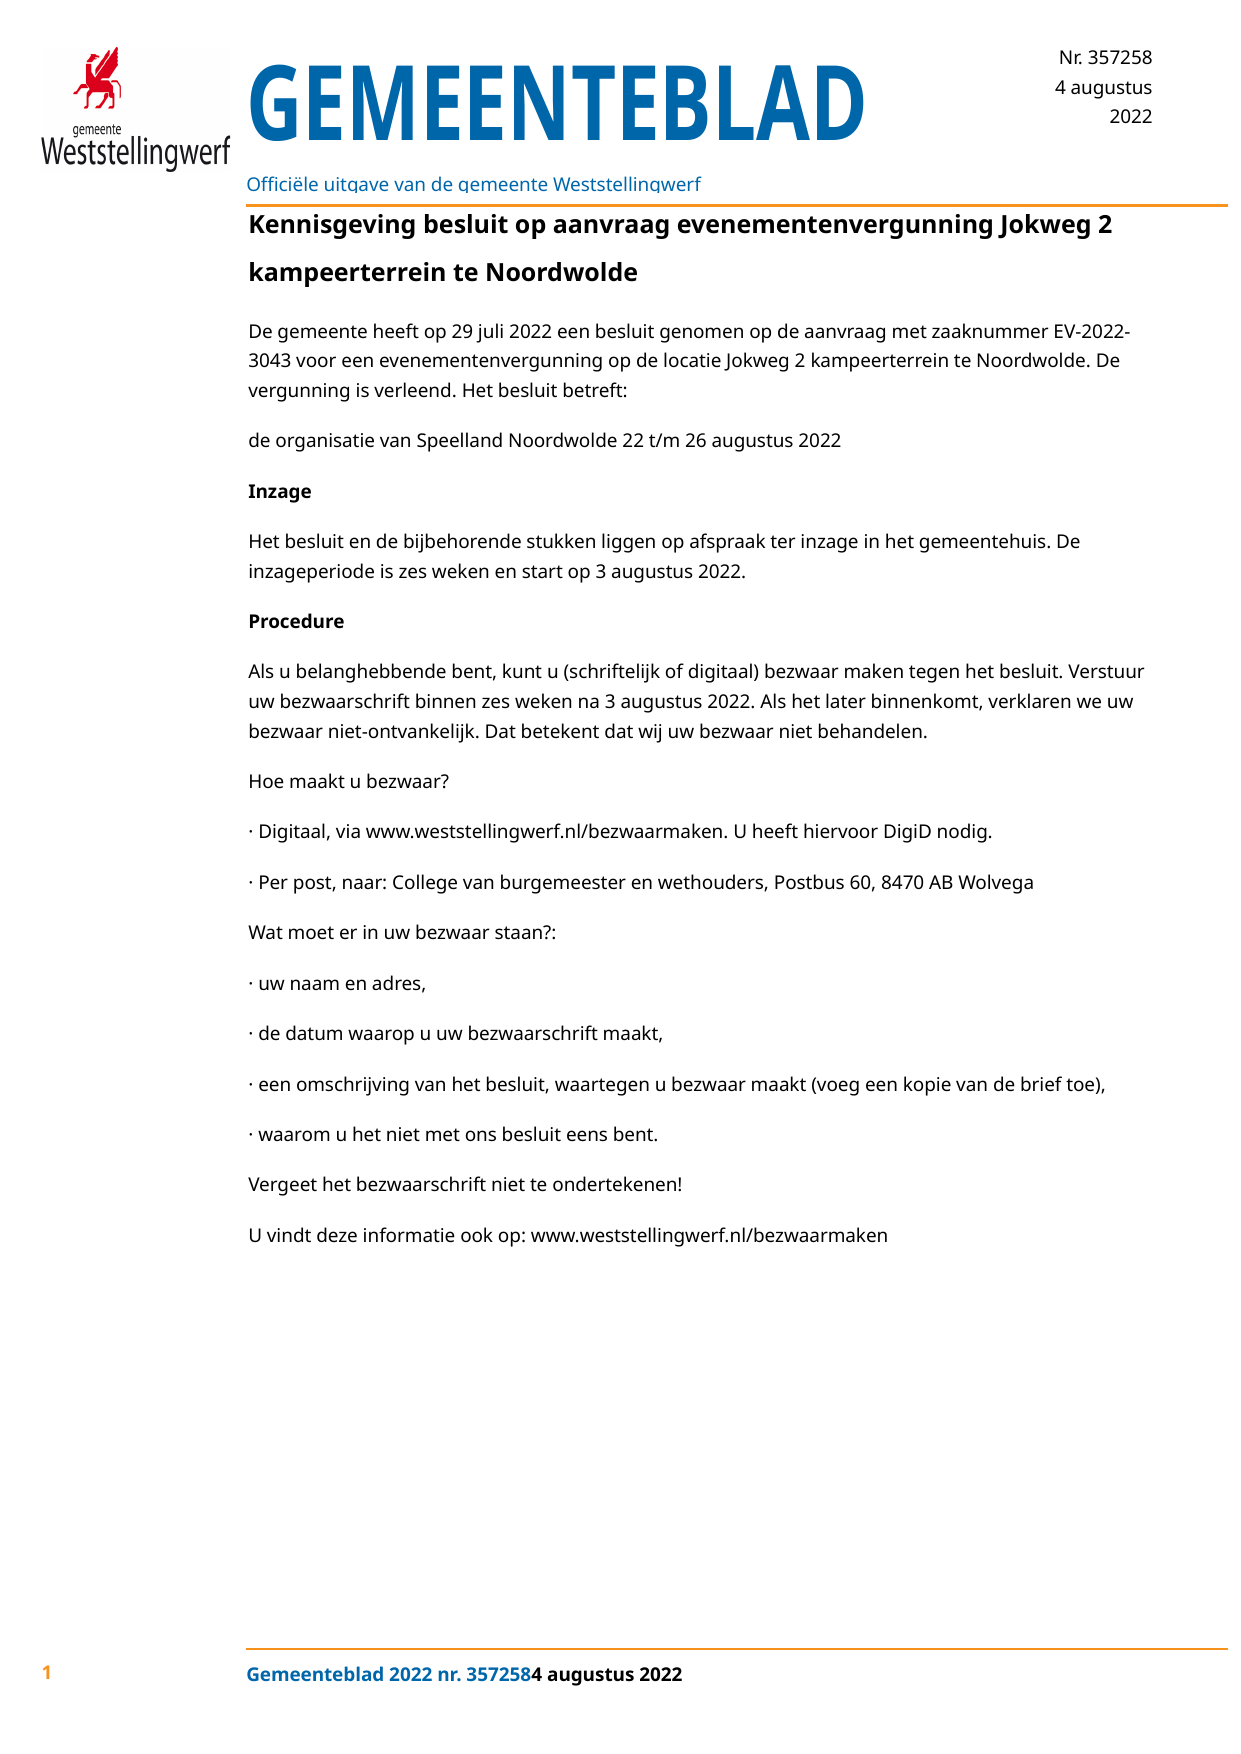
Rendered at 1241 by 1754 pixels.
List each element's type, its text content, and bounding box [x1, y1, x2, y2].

picture [41, 47, 231, 172]
text U vindt deze informatie ook op: www.weststellingwerf.nl/bezwaarmaken [248, 1222, 1152, 1248]
text · waarom u het niet met ons besluit eens bent. [248, 1121, 1152, 1147]
text Hoe maakt u bezwaar? [248, 768, 1152, 794]
text Als u belanghebbende bent, kunt u (schriftelijk of digitaal) bezwaar maken tegen het besluit. Verstuur uw bezwaarschrift binnen zes weken na 3 augustus 2022. Als het later binnenkomt, verklaren we uw bezwaar niet-ontvankelijk. Dat betekent dat wij uw bezwaar niet behandelen. [248, 659, 1152, 744]
text De gemeente heeft op 29 juli 2022 een besluit genomen op de aanvraag met zaaknummer EV-2022-3043 voor een evenementenvergunning op de locatie Jokweg 2 kampeerterrein te Noordwolde. De vergunning is verleend. Het besluit betreft: [248, 318, 1152, 403]
text Het besluit en de bijbehorende stukken liggen op afspraak ter inzage in het gemeentehuis. De inzageperiode is zes weken en start op 3 augustus 2022. [248, 528, 1152, 584]
text Vergeet het bezwaarschrift niet te ondertekenen! [248, 1172, 1152, 1197]
text Wat moet er in uw bezwaar staan?: [248, 919, 1152, 945]
text Procedure [248, 608, 1152, 634]
text · Per post, naar: College van burgemeester en wethouders, Postbus 60, 8470 AB Wolvega [248, 869, 1152, 895]
text de organisatie van Speelland Noordwolde 22 t/m 26 augustus 2022 [248, 427, 1152, 453]
text · de datum waarop u uw bezwaarschrift maakt, [248, 1020, 1152, 1046]
text · uw naam en adres, [248, 970, 1152, 996]
text Kennisgeving besluit op aanvraag evenementenvergunning Jokweg 2 kampeerterrein te Noordwolde [248, 207, 1152, 288]
text Inzage [248, 478, 1152, 504]
text · Digitaal, via www.weststellingwerf.nl/bezwaarmaken. U heeft hiervoor DigiD nodig. [248, 819, 1152, 844]
text · een omschrijving van het besluit, waartegen u bezwaar maakt (voeg een kopie van de brief toe), [248, 1071, 1152, 1097]
